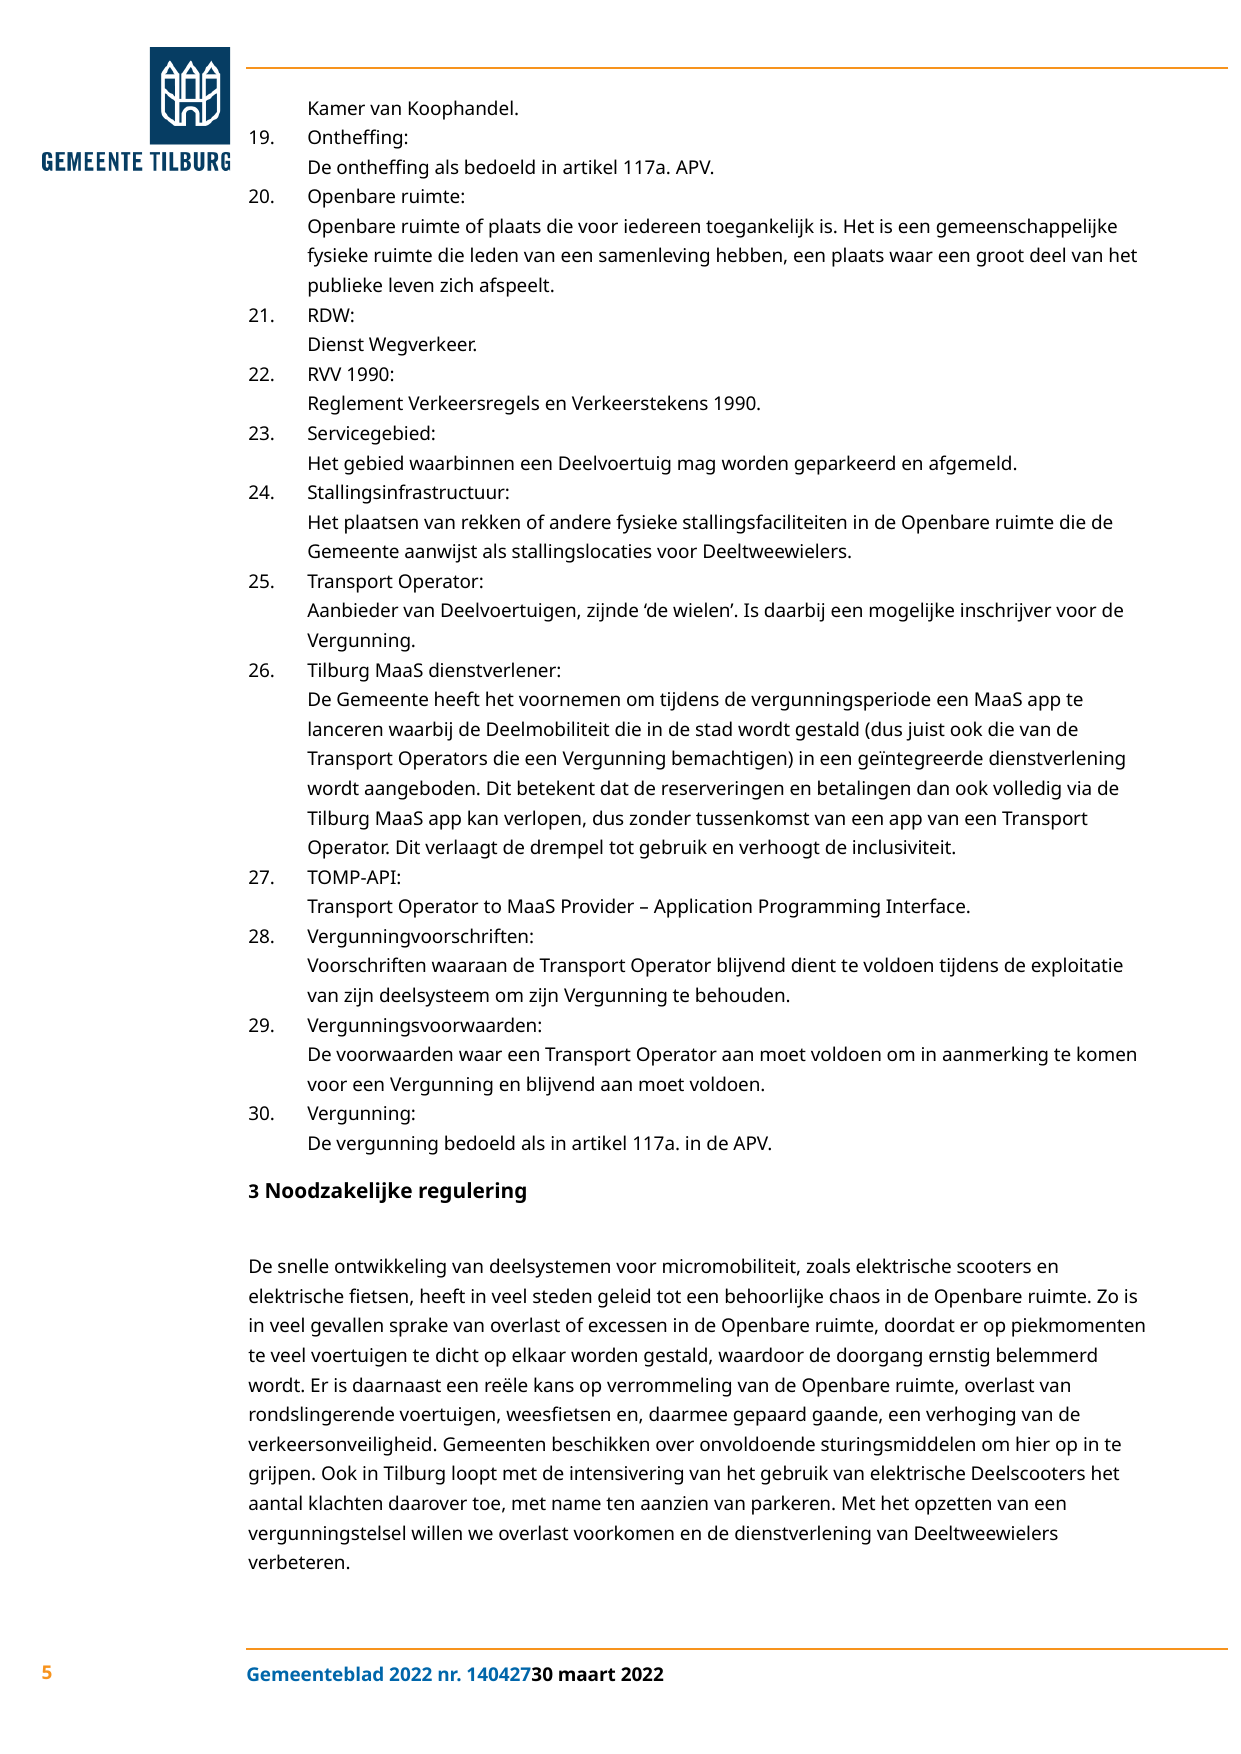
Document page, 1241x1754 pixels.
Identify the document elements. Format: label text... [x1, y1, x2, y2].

list Vergunningsvoorwaarden: [248, 1012, 1152, 1038]
list De vergunning bedoeld als in artikel 117a. in de APV. [248, 1130, 1152, 1156]
text De snelle ontwikkeling van deelsystemen voor micromobiliteit, zoals elektrische scooters en elektrische fietsen, heeft in veel steden geleid tot een behoorlijke chaos in de Openbare ruimte. Zo is in veel gevallen sprake van overlast of excessen in de Openbare ruimte, doordat er op piekmomenten te veel voertuigen te dicht op elkaar worden gestald, waardoor de doorgang ernstig belemmerd wordt. Er is daarnaast een reële kans op verrommeling van de Openbare ruimte, overlast van rondslingerende voertuigen, weesfietsen en, daarmee gepaard gaande, een verhoging van de verkeersonveiligheid. Gemeenten beschikken over onvoldoende sturingsmiddelen om hier op in te grijpen. Ook in Tilburg loopt met de intensivering van het gebruik van elektrische Deelscooters het aantal klachten daarover toe, met name ten aanzien van parkeren. Met het opzetten van een vergunningstelsel willen we overlast voorkomen en de dienstverlening van Deeltweewielers verbeteren. [248, 1253, 1152, 1575]
list Het plaatsen van rekken of andere fysieke stallingsfaciliteiten in de Openbare ruimte die de Gemeente aanwijst als stallingslocaties voor Deeltweewielers. [248, 509, 1152, 564]
list Openbare ruimte: [248, 183, 1152, 209]
list Stallingsinfrastructuur: [248, 479, 1152, 505]
list Transport Operator to MaaS Provider – Application Programming Interface. [248, 893, 1152, 919]
picture [41, 47, 231, 172]
list Servicegebied: [248, 420, 1152, 446]
list Transport Operator: [248, 568, 1152, 594]
list Kamer van Koophandel. [248, 95, 1152, 121]
text 3 Noodzakelijke regulering [248, 1176, 1152, 1204]
list Openbare ruimte of plaats die voor iedereen toegankelijk is. Het is een gemeenschappelijke fysieke ruimte die leden van een samenleving hebben, een plaats waar een groot deel van het publieke leven zich afspeelt. [248, 213, 1152, 298]
list Aanbieder van Deelvoertuigen, zijnde ‘de wielen’. Is daarbij een mogelijke inschrijver voor de Vergunning. [248, 598, 1152, 653]
list RDW: [248, 302, 1152, 328]
list Tilburg MaaS dienstverlener: [248, 657, 1152, 683]
list Reglement Verkeersregels en Verkeerstekens 1990. [248, 391, 1152, 416]
list Voorschriften waaraan de Transport Operator blijvend dient te voldoen tijdens de exploitatie van zijn deelsysteem om zijn Vergunning te behouden. [248, 953, 1152, 1008]
list Vergunning: [248, 1101, 1152, 1126]
list De ontheffing als bedoeld in artikel 117a. APV. [248, 154, 1152, 180]
list RVV 1990: [248, 361, 1152, 387]
list Het gebied waarbinnen een Deelvoertuig mag worden geparkeerd en afgemeld. [248, 450, 1152, 476]
list Ontheffing: [248, 124, 1152, 150]
list De Gemeente heeft het voornemen om tijdens de vergunningsperiode een MaaS app te lanceren waarbij de Deelmobiliteit die in de stad wordt gestald (dus juist ook die van de Transport Operators die een Vergunning bemachtigen) in een geïntegreerde dienstverlening wordt aangeboden. Dit betekent dat de reserveringen en betalingen dan ook volledig via de Tilburg MaaS app kan verlopen, dus zonder tussenkomst van een app van een Transport Operator. Dit verlaagt de drempel tot gebruik en verhoogt de inclusiviteit. [248, 686, 1152, 860]
list Dienst Wegverkeer. [248, 331, 1152, 357]
list TOMP-API: [248, 864, 1152, 890]
list Vergunningvoorschriften: [248, 923, 1152, 949]
list De voorwaarden waar een Transport Operator aan moet voldoen om in aanmerking te komen voor een Vergunning en blijvend aan moet voldoen. [248, 1041, 1152, 1097]
